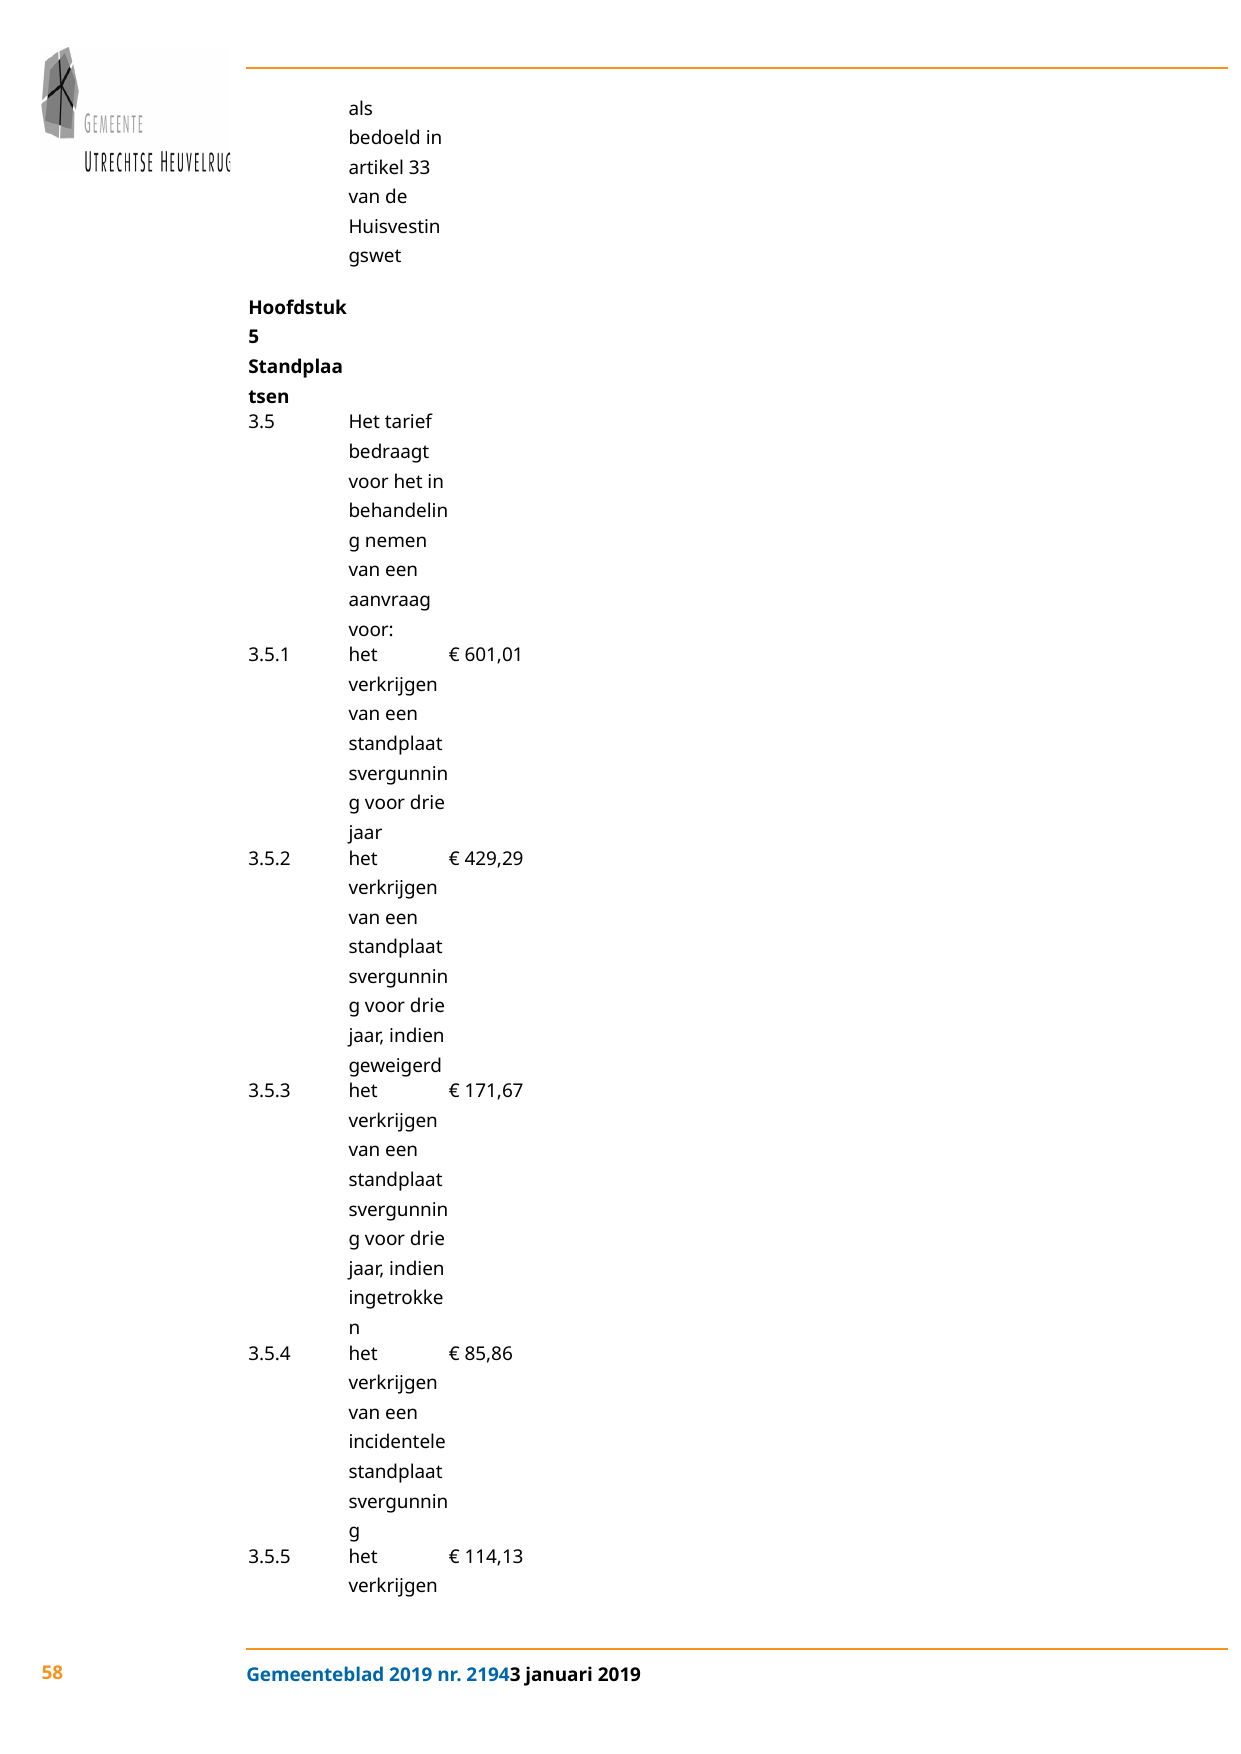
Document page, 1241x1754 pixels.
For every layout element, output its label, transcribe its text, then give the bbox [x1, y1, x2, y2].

table_cell als bedoeld in artikel 33 van de Huisvestingswet [348, 95, 449, 268]
table_cell het verkrijgen van een standplaatsvergunning voor drie jaar, indien ingetrokken [348, 1078, 449, 1340]
table_cell 3.5.2 [248, 845, 348, 1077]
table_cell [449, 269, 549, 294]
table_cell [449, 409, 549, 641]
table_cell € 429,29 [449, 845, 549, 1077]
table_cell 3.5.3 [248, 1078, 348, 1340]
table_cell 3.5.5 [248, 1543, 348, 1598]
table_cell [449, 95, 549, 268]
picture [41, 47, 231, 172]
table_cell € 171,67 [449, 1078, 549, 1340]
table_cell Hoofdstuk 5 Standplaatsen [248, 294, 348, 409]
table_cell Het tarief bedraagt voor het in behandeling nemen van een aanvraag voor: [348, 409, 449, 641]
table_cell € 85,86 [449, 1340, 549, 1543]
table_cell € 601,01 [449, 641, 549, 845]
table_cell [248, 95, 348, 268]
table_cell het verkrijgen [348, 1543, 449, 1598]
table_cell [248, 269, 348, 294]
table_cell 3.5.4 [248, 1340, 348, 1543]
table_cell [348, 294, 449, 409]
table_cell 3.5 [248, 409, 348, 641]
table_cell het verkrijgen van een standplaatsvergunning voor drie jaar [348, 641, 449, 845]
table_cell [348, 269, 449, 294]
table_cell € 114,13 [449, 1543, 549, 1598]
table_cell het verkrijgen van een standplaatsvergunning voor drie jaar, indien geweigerd [348, 845, 449, 1077]
table_cell het verkrijgen van een incidentele standplaatsvergunning [348, 1340, 449, 1543]
table_cell 3.5.1 [248, 641, 348, 845]
